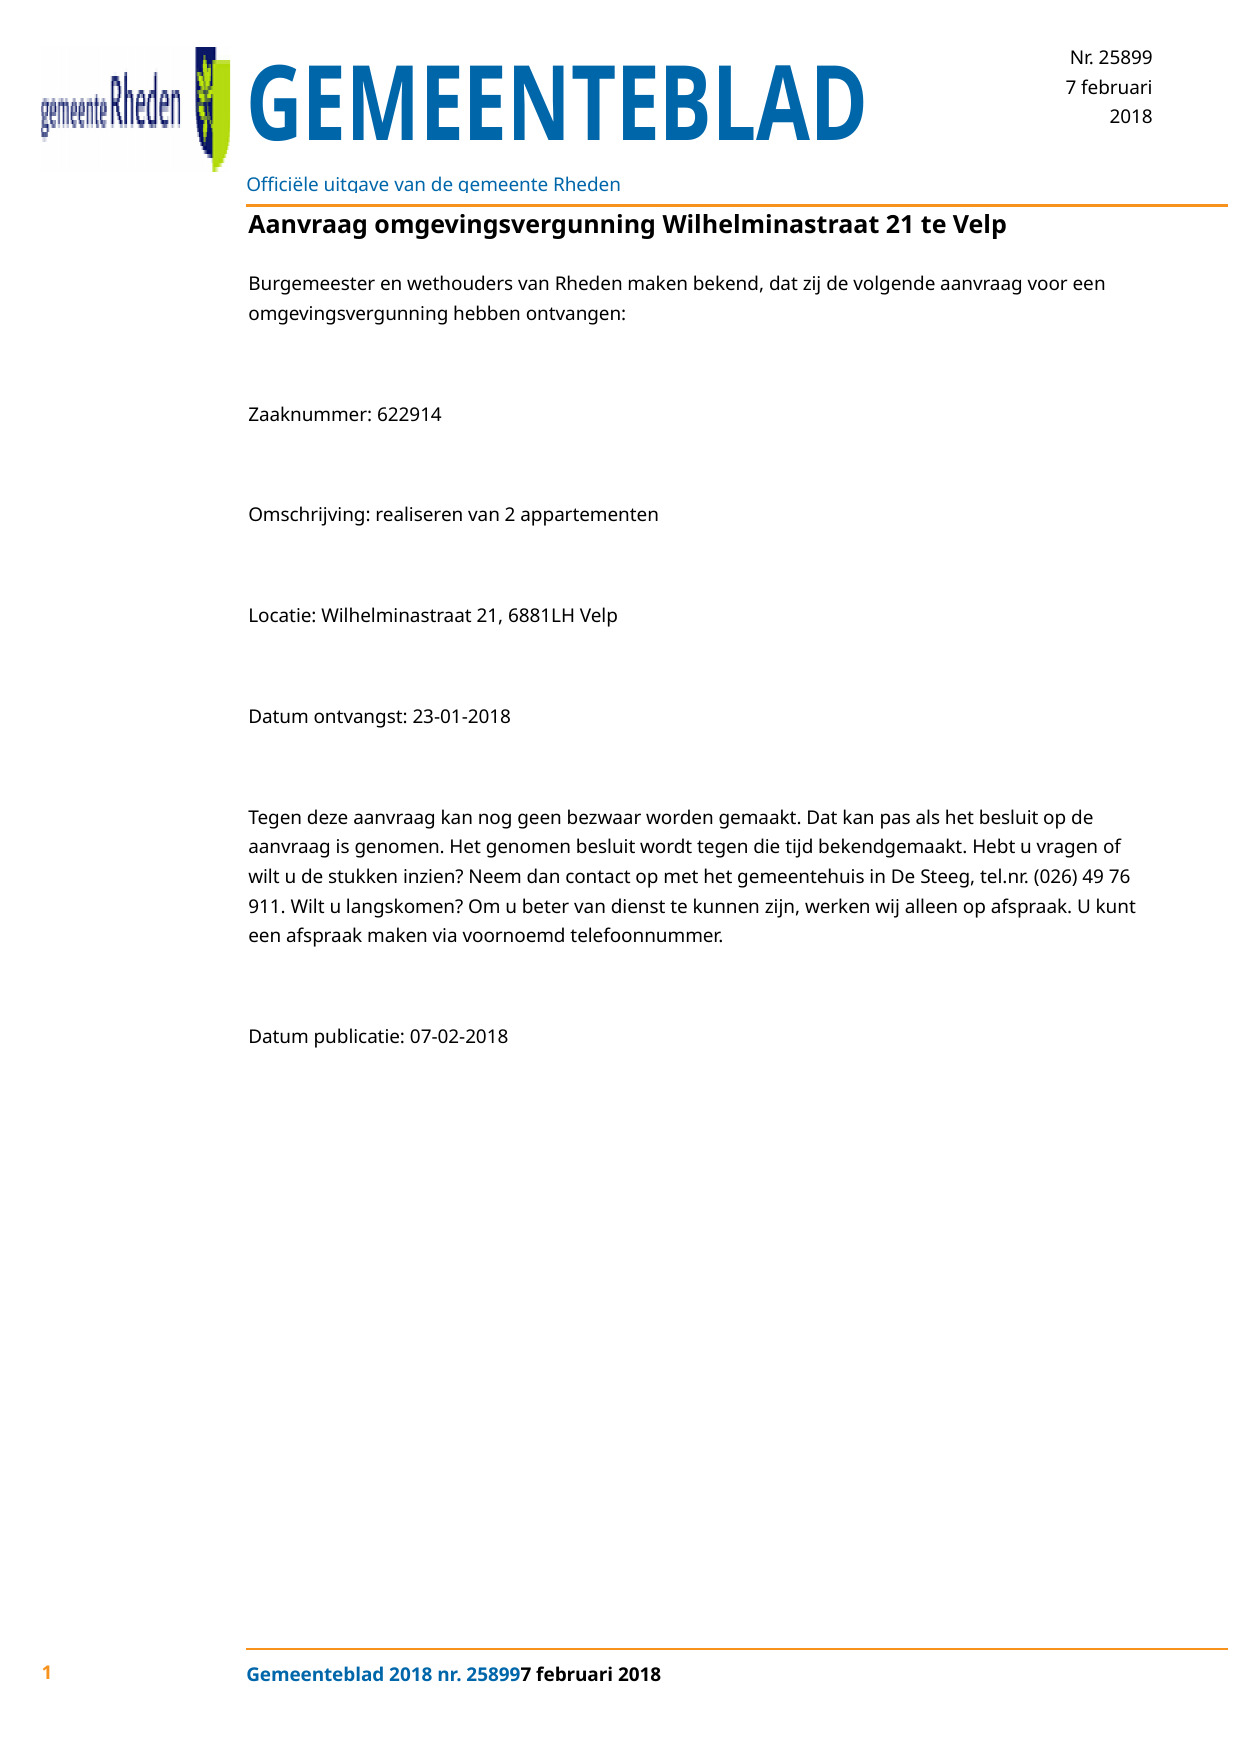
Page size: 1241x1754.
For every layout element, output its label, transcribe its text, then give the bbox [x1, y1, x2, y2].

text Burgemeester en wethouders van Rheden maken bekend, dat zij de volgende aanvraag voor een omgevingsvergunning hebben ontvangen: [248, 270, 1152, 326]
text Omschrijving: realiseren van 2 appartementen [248, 502, 1152, 527]
text Datum publicatie: 07-02-2018 [248, 1023, 1152, 1049]
text Tegen deze aanvraag kan nog geen bezwaar worden gemaakt. Dat kan pas als het besluit op de aanvraag is genomen. Het genomen besluit wordt tegen die tijd bekendgemaakt. Hebt u vragen of wilt u de stukken inzien? Neem dan contact op met het gemeentehuis in De Steeg, tel.nr. (026) 49 76 911. Wilt u langskomen? Om u beter van dienst te kunnen zijn, werken wij alleen op afspraak. U kunt een afspraak maken via voornoemd telefoonnummer. [248, 804, 1152, 948]
text Locatie: Wilhelminastraat 21, 6881LH Velp [248, 602, 1152, 628]
picture [41, 47, 231, 172]
text Datum ontvangst: 23-01-2018 [248, 703, 1152, 729]
text Zaaknummer: 622914 [248, 401, 1152, 426]
text Aanvraag omgevingsvergunning Wilhelminastraat 21 te Velp [248, 207, 1152, 241]
